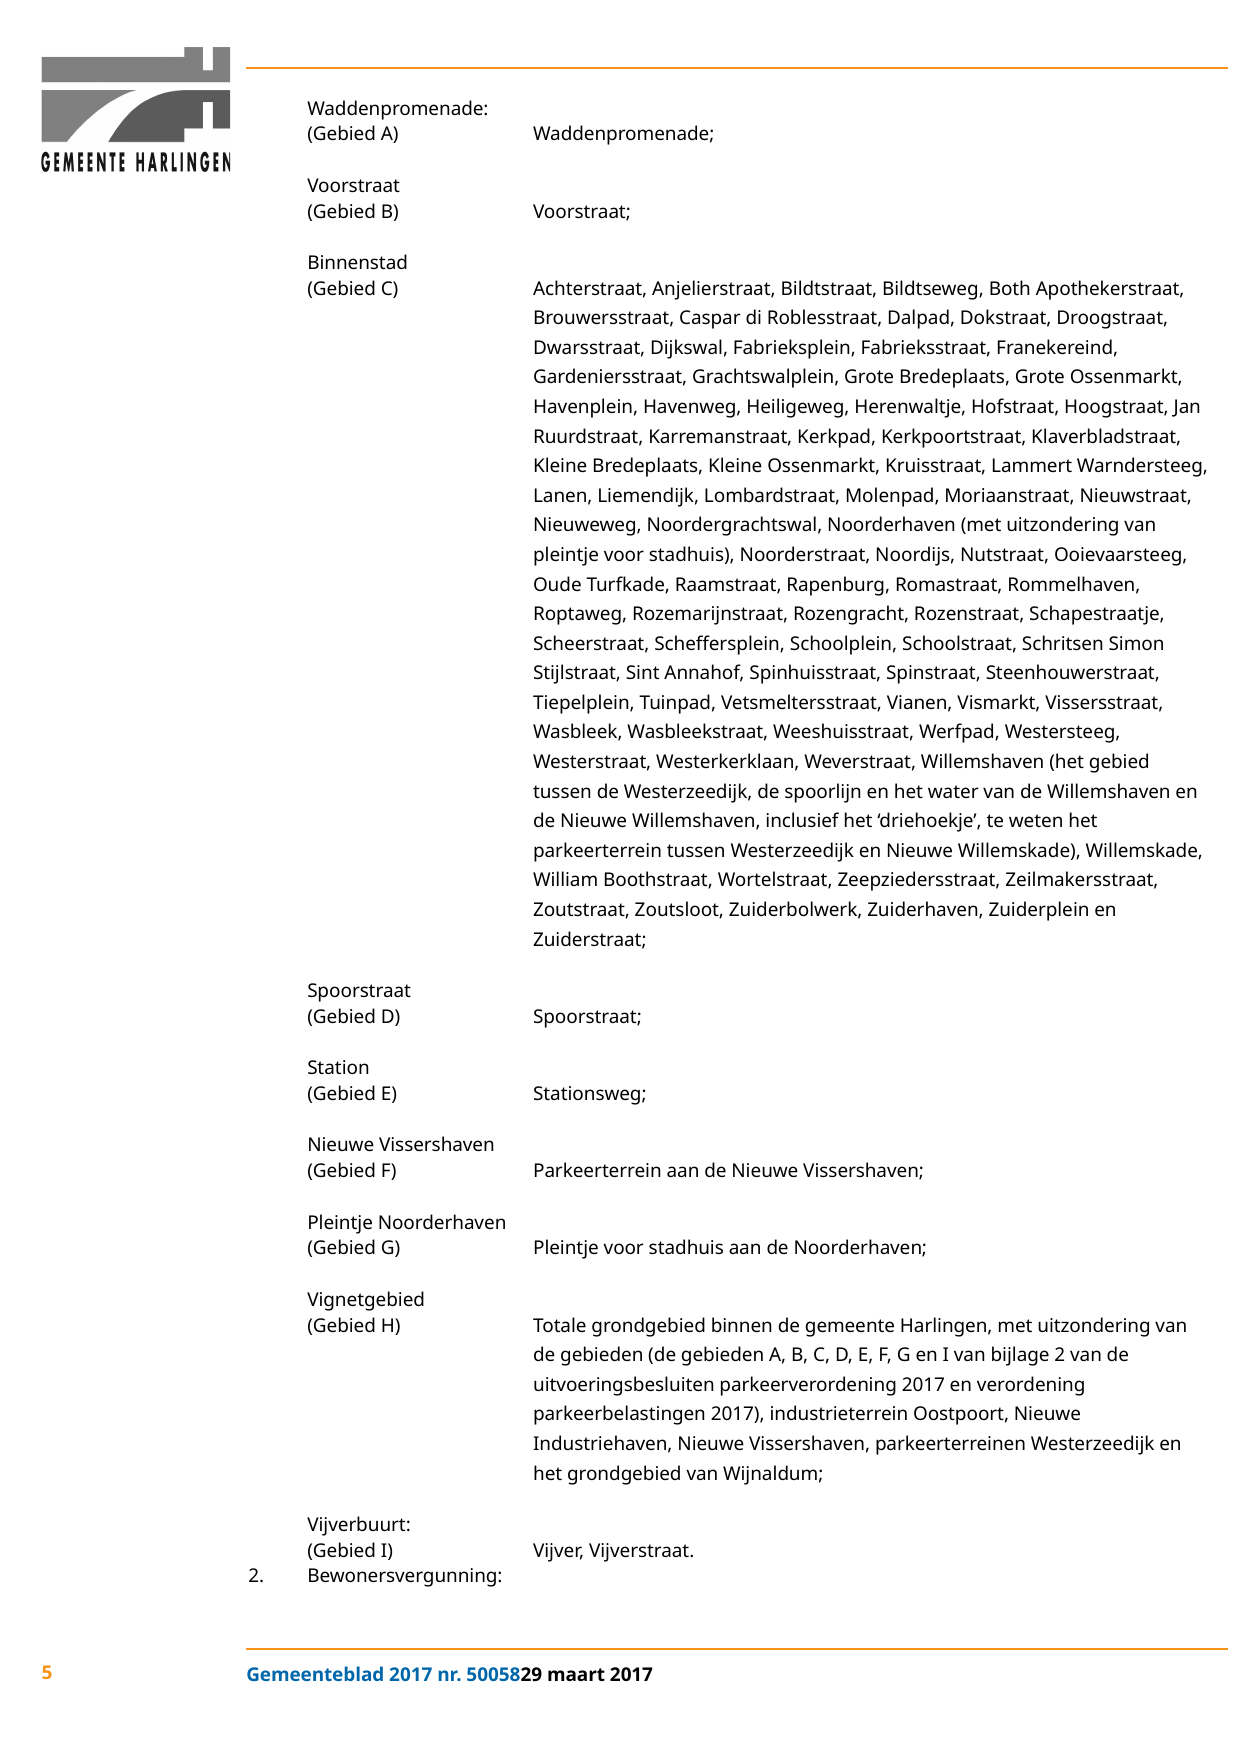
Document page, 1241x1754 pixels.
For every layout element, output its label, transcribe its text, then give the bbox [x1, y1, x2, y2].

table_cell Nieuwe Vissershaven [307, 1132, 533, 1157]
table_cell (Gebied D) [307, 1003, 533, 1029]
table_cell Parkeerterrein aan de Nieuwe Vissershaven; [533, 1158, 1211, 1183]
table_header Waddenpromenade: [307, 95, 533, 121]
table_cell Totale grondgebied binnen de gemeente Harlingen, met uitzondering van de gebieden (de gebieden A, B, C, D, E, F, G en I van bijlage 2 van de uitvoeringsbesluiten parkeerverordening 2017 en verordening parkeerbelastingen 2017), industrieterrein Oostpoort, Nieuwe Industriehaven, Nieuwe Vissershaven, parkeerterreinen Westerzeedijk en het grondgebied van Wijnaldum; [533, 1312, 1211, 1485]
table_cell [307, 1183, 533, 1209]
table_cell [533, 172, 1211, 198]
table_cell [307, 952, 533, 977]
table_cell [533, 1183, 1211, 1209]
table_cell [307, 224, 533, 249]
table_cell [533, 1485, 1211, 1511]
table_cell [533, 1260, 1211, 1286]
table_cell [307, 1485, 533, 1511]
list Bewonersvergunning: [248, 1563, 1152, 1588]
table_cell Binnenstad [307, 249, 533, 275]
table_cell [533, 249, 1211, 275]
table_cell [533, 1055, 1211, 1080]
table_cell (Gebied I) [307, 1537, 533, 1563]
table_cell Achterstraat, Anjelierstraat, Bildtstraat, Bildtseweg, Both Apothekerstraat, Brouwersstraat, Caspar di Roblesstraat, Dalpad, Dokstraat, Droogstraat, Dwarsstraat, Dijkswal, Fabrieksplein, Fabrieksstraat, Franekereind, Gardeniersstraat, Grachtswalplein, Grote Bredeplaats, Grote Ossenmarkt, Havenplein, Havenweg, Heiligeweg, Herenwaltje, Hofstraat, Hoogstraat, Jan Ruurdstraat, Karremanstraat, Kerkpad, Kerkpoortstraat, Klaverbladstraat, Kleine Bredeplaats, Kleine Ossenmarkt, Kruisstraat, Lammert Warndersteeg, Lanen, Liemendijk, Lombardstraat, Molenpad, Moriaanstraat, Nieuwstraat, Nieuweweg, Noordergrachtswal, Noorderhaven (met uitzondering van pleintje voor stadhuis), Noorderstraat, Noordijs, Nutstraat, Ooievaarsteeg, Oude Turfkade, Raamstraat, Rapenburg, Romastraat, Rommelhaven, Roptaweg, Rozemarijnstraat, Rozengracht, Rozenstraat, Schapestraatje, Scheerstraat, Scheffersplein, Schoolplein, Schoolstraat, Schritsen Simon Stijlstraat, Sint Annahof, Spinhuisstraat, Spinstraat, Steenhouwerstraat, Tiepelplein, Tuinpad, Vetsmeltersstraat, Vianen, Vismarkt, Vissersstraat, Wasbleek, Wasbleekstraat, Weeshuisstraat, Werfpad, Westersteeg, Westerstraat, Westerkerklaan, Weverstraat, Willemshaven (het gebied tussen de Westerzeedijk, de spoorlijn en het water van de Willemshaven en de Nieuwe Willemshaven, inclusief het ‘driehoekje’, te weten het parkeerterrein tussen Westerzeedijk en Nieuwe Willemskade), Willemskade, William Boothstraat, Wortelstraat, Zeepziedersstraat, Zeilmakersstraat, Zoutstraat, Zoutsloot, Zuiderbolwerk, Zuiderhaven, Zuiderplein en Zuiderstraat; [533, 275, 1211, 952]
table_cell Pleintje voor stadhuis aan de Noorderhaven; [533, 1235, 1211, 1260]
table_cell (Gebied H) [307, 1312, 533, 1485]
table_cell (Gebied A) [307, 121, 533, 146]
table_cell (Gebied B) [307, 198, 533, 223]
table_cell [307, 146, 533, 172]
table_cell Vijverbuurt: [307, 1511, 533, 1537]
table_cell [307, 1106, 533, 1132]
table_cell [533, 1029, 1211, 1054]
table_cell (Gebied F) [307, 1158, 533, 1183]
picture [41, 47, 231, 172]
table_cell [533, 1511, 1211, 1537]
table_cell Voorstraat; [533, 198, 1211, 223]
table_cell Waddenpromenade; [533, 121, 1211, 146]
table_cell Stationsweg; [533, 1080, 1211, 1106]
table_cell [533, 1286, 1211, 1312]
table_cell [307, 1029, 533, 1054]
table_cell (Gebied C) [307, 275, 533, 952]
table_cell (Gebied E) [307, 1080, 533, 1106]
table_cell [533, 952, 1211, 977]
table_cell [533, 146, 1211, 172]
table_cell Spoorstraat [307, 977, 533, 1003]
table_cell Vijver, Vijverstraat. [533, 1537, 1211, 1563]
table_cell (Gebied G) [307, 1235, 533, 1260]
table_cell [533, 224, 1211, 249]
table_header [533, 95, 1211, 121]
table_cell [533, 1132, 1211, 1157]
table_cell Vignetgebied [307, 1286, 533, 1312]
table_cell [533, 1106, 1211, 1132]
table_cell Voorstraat [307, 172, 533, 198]
table_cell [307, 1260, 533, 1286]
table_cell Station [307, 1055, 533, 1080]
table_cell Spoorstraat; [533, 1003, 1211, 1029]
table_cell [533, 1209, 1211, 1234]
table_cell [533, 977, 1211, 1003]
table_cell Pleintje Noorderhaven [307, 1209, 533, 1234]
